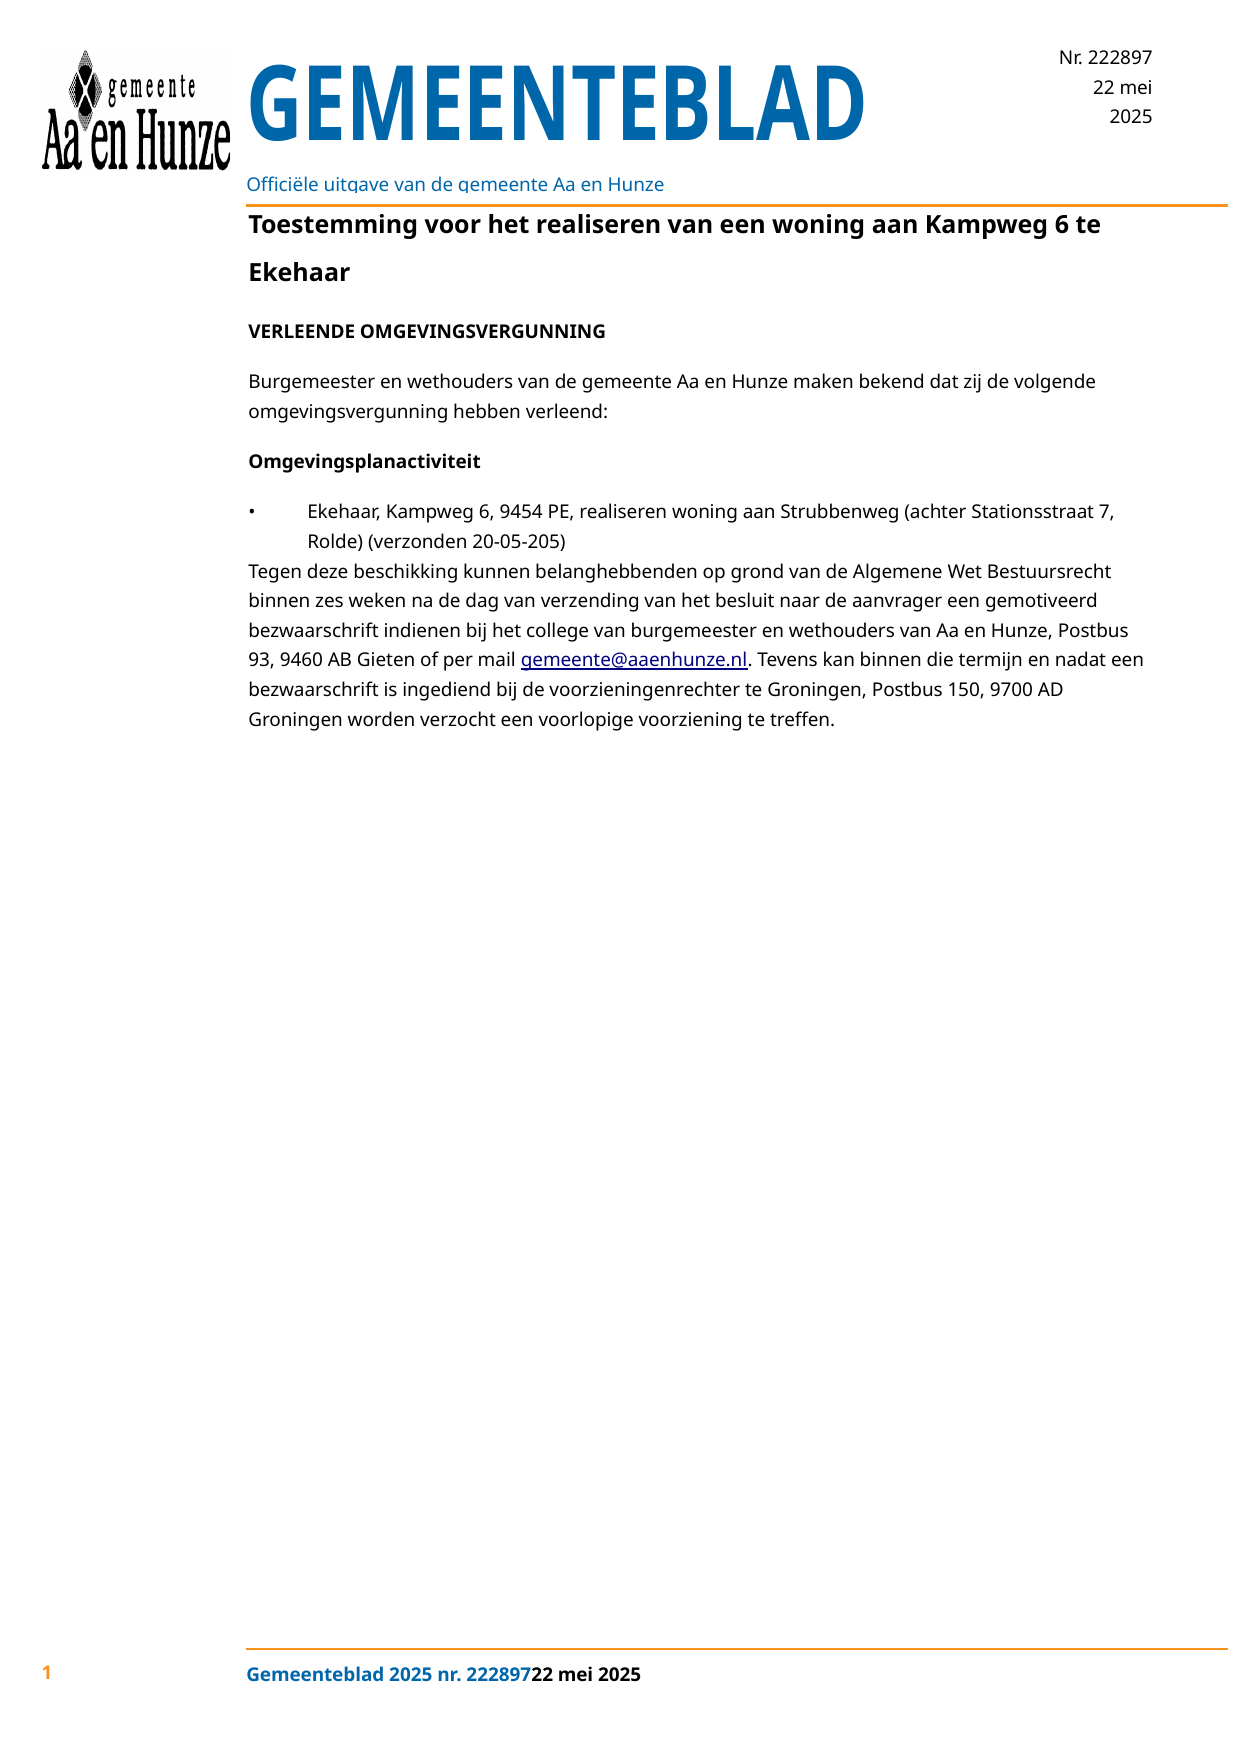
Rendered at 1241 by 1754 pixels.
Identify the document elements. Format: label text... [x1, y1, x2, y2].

text Toestemming voor het realiseren van een woning aan Kampweg 6 te Ekehaar [248, 207, 1152, 288]
text Burgemeester en wethouders van de gemeente Aa en Hunze maken bekend dat zij de volgende omgevingsvergunning hebben verleend: [248, 368, 1152, 424]
picture [41, 47, 231, 172]
text Omgevingsplanactiviteit [248, 448, 1152, 474]
list Ekehaar, Kampweg 6, 9454 PE, realiseren woning aan Strubbenweg (achter Stationsstraat 7, Rolde) (verzonden 20-05-205) [248, 499, 1152, 554]
text Tegen deze beschikking kunnen belanghebbenden op grond van de Algemene Wet Bestuursrecht binnen zes weken na de dag van verzending van het besluit naar de aanvrager een gemotiveerd bezwaarschrift indienen bij het college van burgemeester en wethouders van Aa en Hunze, Postbus 93, 9460 AB Gieten of per mail gemeente@aaenhunze.nl. Tevens kan binnen die termijn en nadat een bezwaarschrift is ingediend bij de voorzieningenrechter te Groningen, Postbus 150, 9700 AD Groningen worden verzocht een voorlopige voorziening te treffen. [248, 558, 1152, 732]
text VERLEENDE OMGEVINGSVERGUNNING [248, 318, 1152, 344]
